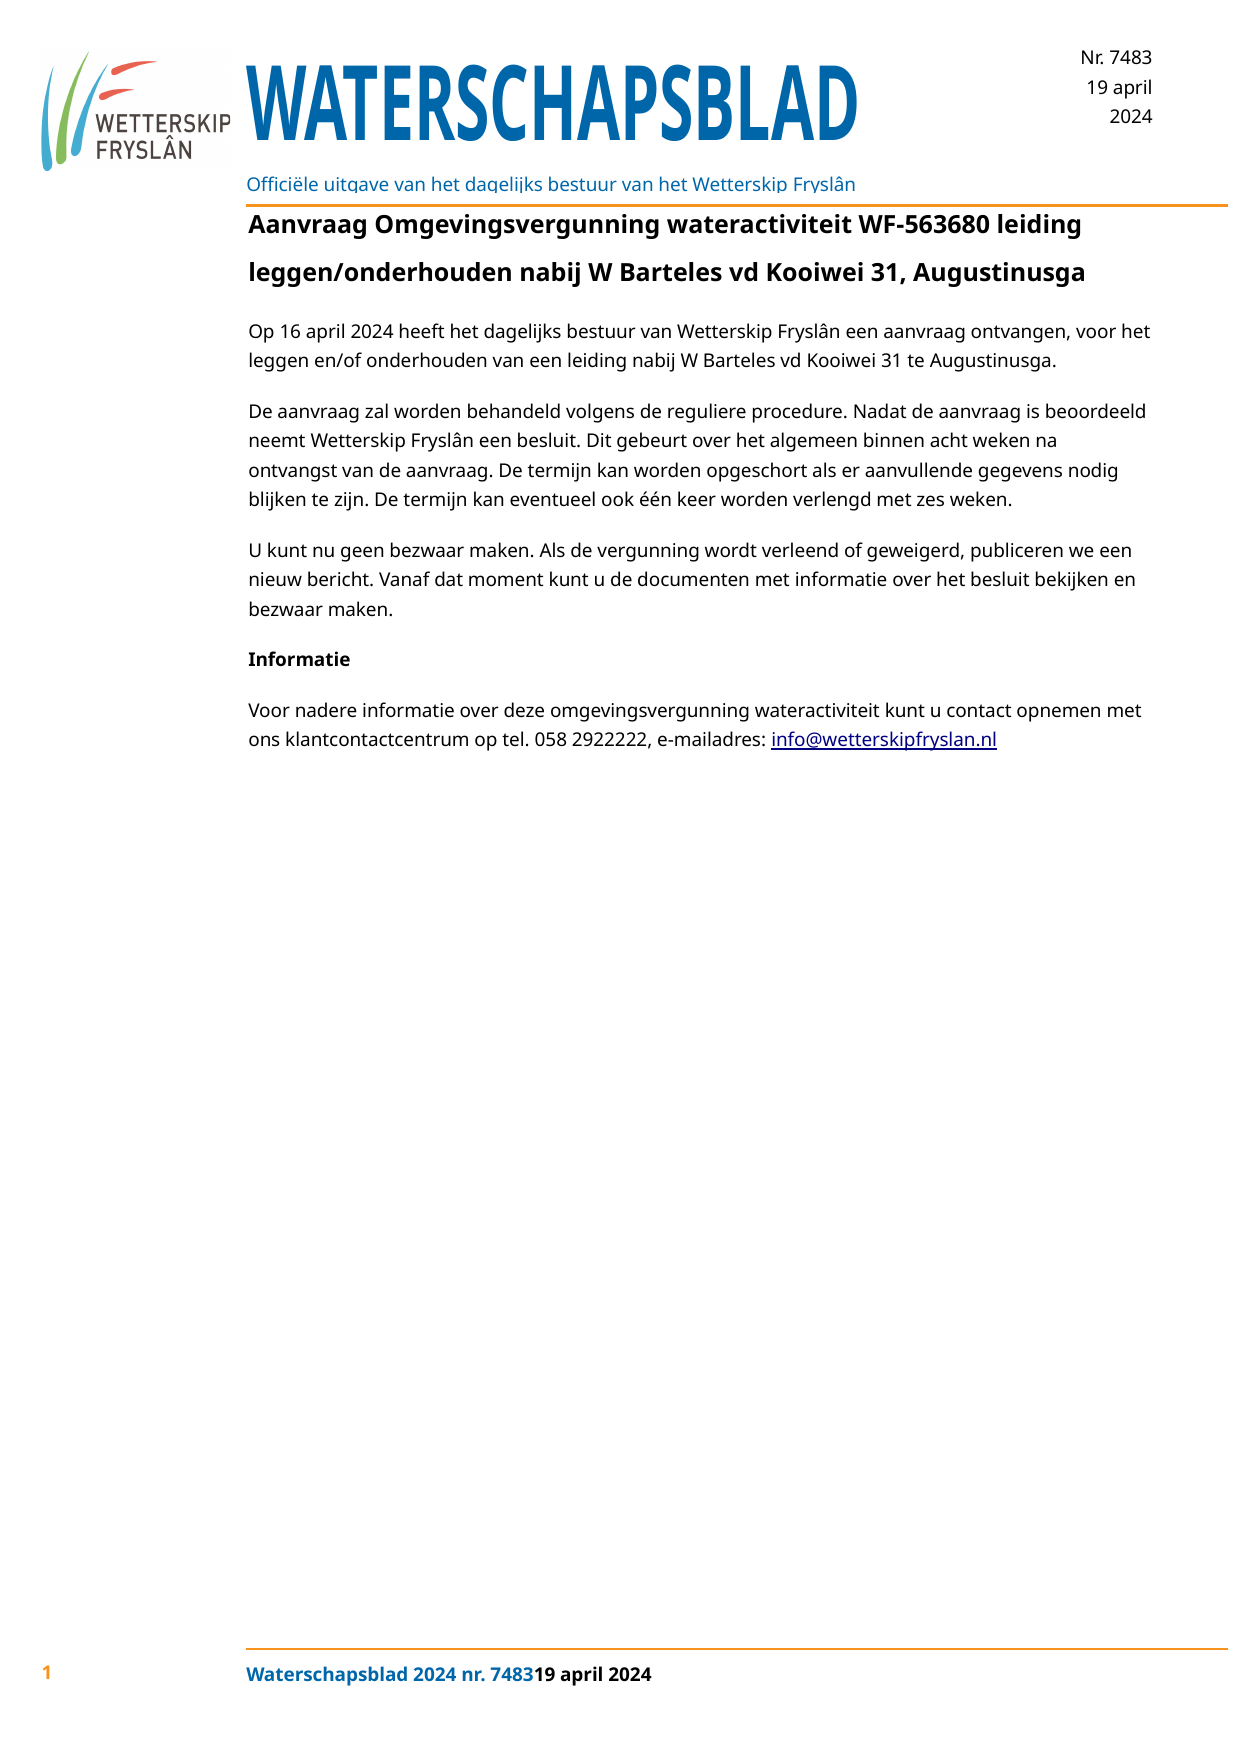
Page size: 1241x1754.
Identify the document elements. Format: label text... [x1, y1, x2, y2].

text U kunt nu geen bezwaar maken. Als de vergunning wordt verleend of geweigerd, publiceren we een nieuw bericht. Vanaf dat moment kunt u de documenten met informatie over het besluit bekijken en bezwaar maken. [248, 537, 1152, 622]
text Informatie [248, 647, 1152, 672]
text Aanvraag Omgevingsvergunning wateractiviteit WF-563680 leiding leggen/onderhouden nabij W Barteles vd Kooiwei 31, Augustinusga [248, 207, 1152, 288]
picture [41, 47, 231, 172]
text Op 16 april 2024 heeft het dagelijks bestuur van Wetterskip Fryslân een aanvraag ontvangen, voor het leggen en/of onderhouden van een leiding nabij W Barteles vd Kooiwei 31 te Augustinusga. [248, 318, 1152, 373]
text De aanvraag zal worden behandeld volgens de reguliere procedure. Nadat de aanvraag is beoordeeld neemt Wetterskip Fryslân een besluit. Dit gebeurt over het algemeen binnen acht weken na ontvangst van de aanvraag. De termijn kan worden opgeschort als er aanvullende gegevens nodig blijken te zijn. De termijn kan eventueel ook één keer worden verlengd met zes weken. [248, 398, 1152, 512]
text Voor nadere informatie over deze omgevingsvergunning wateractiviteit kunt u contact opnemen met ons klantcontactcentrum op tel. 058 2922222, e-mailadres: info@wetterskipfryslan.nl [248, 697, 1152, 752]
